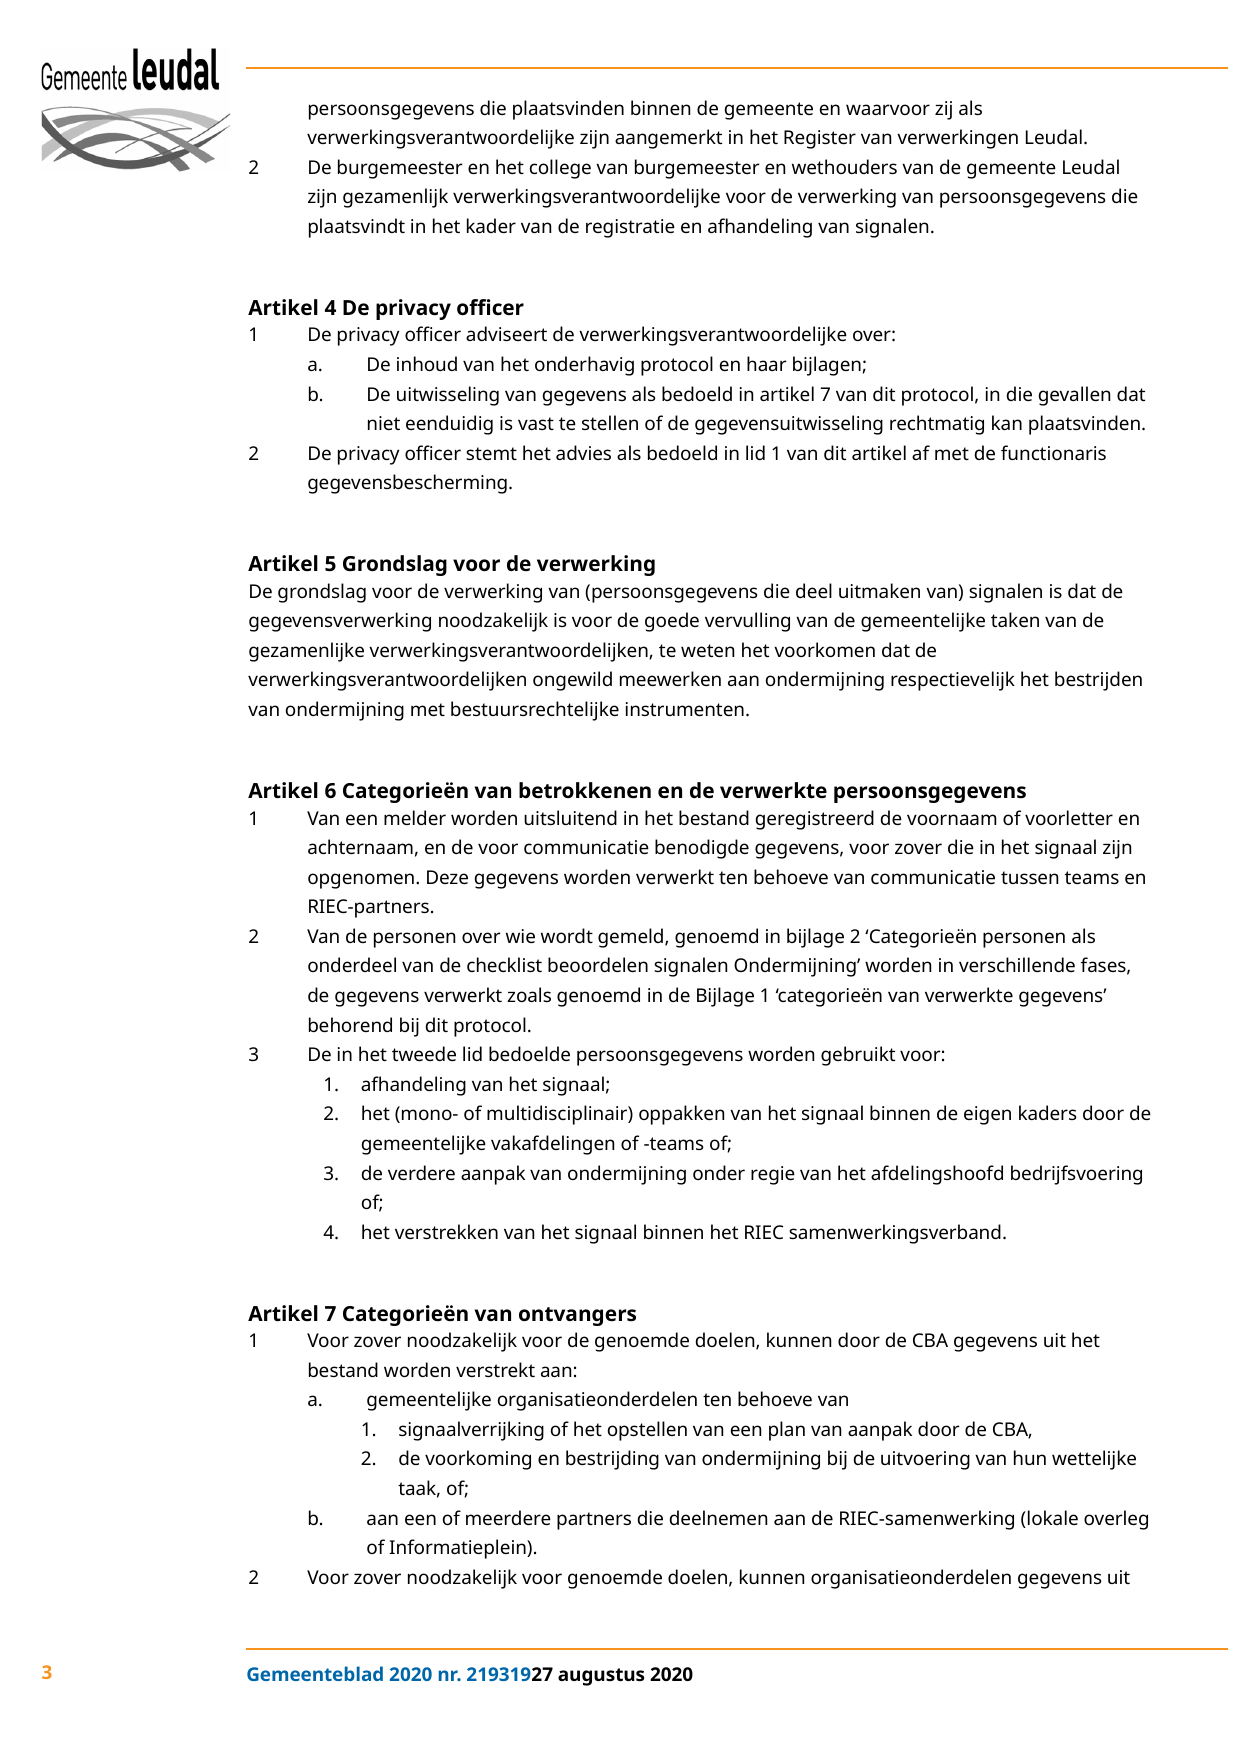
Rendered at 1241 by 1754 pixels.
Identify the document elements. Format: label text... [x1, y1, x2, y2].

text De grondslag voor de verwerking van (persoonsgegevens die deel uitmaken van) signalen is dat de gegevensverwerking noodzakelijk is voor de goede vervulling van de gemeentelijke taken van de gezamenlijke verwerkingsverantwoordelijken, te weten het voorkomen dat de verwerkingsverantwoordelijken ongewild meewerken aan ondermijning respectievelijk het bestrijden van ondermijning met bestuursrechtelijke instrumenten. [248, 578, 1152, 722]
text Artikel 4 De privacy officer [248, 293, 1152, 322]
picture [41, 47, 231, 172]
list De uitwisseling van gegevens als bedoeld in artikel 7 van dit protocol, in die gevallen dat niet eenduidig is vast te stellen of de gegevensuitwisseling rechtmatig kan plaatsvinden. [307, 381, 1152, 436]
list het verstrekken van het signaal binnen het RIEC samenwerkingsverband. [323, 1219, 1152, 1244]
list het (mono- of multidisciplinair) oppakken van het signaal binnen de eigen kaders door de gemeentelijke vakafdelingen of -teams of; [323, 1101, 1152, 1156]
list De privacy officer adviseert de verwerkingsverantwoordelijke over: [248, 322, 1152, 347]
list De burgemeester en het college van burgemeester en wethouders van de gemeente Leudal zijn gezamenlijk verwerkingsverantwoordelijke voor de verwerking van persoonsgegevens die plaatsvindt in het kader van de registratie en afhandeling van signalen. [248, 154, 1152, 239]
list De inhoud van het onderhavig protocol en haar bijlagen; [307, 351, 1152, 377]
list Voor zover noodzakelijk voor de genoemde doelen, kunnen door de CBA gegevens uit het bestand worden verstrekt aan: [248, 1327, 1152, 1383]
list aan een of meerdere partners die deelnemen aan de RIEC-samenwerking (lokale overleg of Informatieplein). [307, 1505, 1152, 1560]
text Artikel 6 Categorieën van betrokkenen en de verwerkte persoonsgegevens [248, 776, 1152, 805]
list gemeentelijke organisatieonderdelen ten behoeve van [307, 1386, 1152, 1412]
text Artikel 7 Categorieën van ontvangers [248, 1299, 1152, 1327]
list persoonsgegevens die plaatsvinden binnen de gemeente en waarvoor zij als verwerkingsverantwoordelijke zijn aangemerkt in het Register van verwerkingen Leudal. [248, 95, 1152, 150]
list Van een melder worden uitsluitend in het bestand geregistreerd de voornaam of voorletter en achternaam, en de voor communicatie benodigde gegevens, voor zover die in het signaal zijn opgenomen. Deze gegevens worden verwerkt ten behoeve van communicatie tussen teams en RIEC-partners. [248, 805, 1152, 919]
text Artikel 5 Grondslag voor de verwerking [248, 549, 1152, 578]
list afhandeling van het signaal; [323, 1071, 1152, 1097]
list signaalverrijking of het opstellen van een plan van aanpak door de CBA, [361, 1416, 1152, 1442]
list Van de personen over wie wordt gemeld, genoemd in bijlage 2 ‘Categorieën personen als onderdeel van de checklist beoordelen signalen Ondermijning’ worden in verschillende fases, de gegevens verwerkt zoals genoemd in de Bijlage 1 ‘categorieën van verwerkte gegevens’ behorend bij dit protocol. [248, 923, 1152, 1037]
list de verdere aanpak van ondermijning onder regie van het afdelingshoofd bedrijfsvoering of; [323, 1160, 1152, 1215]
list de voorkoming en bestrijding van ondermijning bij de uitvoering van hun wettelijke taak, of; [361, 1446, 1152, 1501]
list De privacy officer stemt het advies als bedoeld in lid 1 van dit artikel af met de functionaris gegevensbescherming. [248, 440, 1152, 495]
list De in het tweede lid bedoelde persoonsgegevens worden gebruikt voor: [248, 1041, 1152, 1067]
list Voor zover noodzakelijk voor genoemde doelen, kunnen organisatieonderdelen gegevens uit [248, 1564, 1152, 1590]
